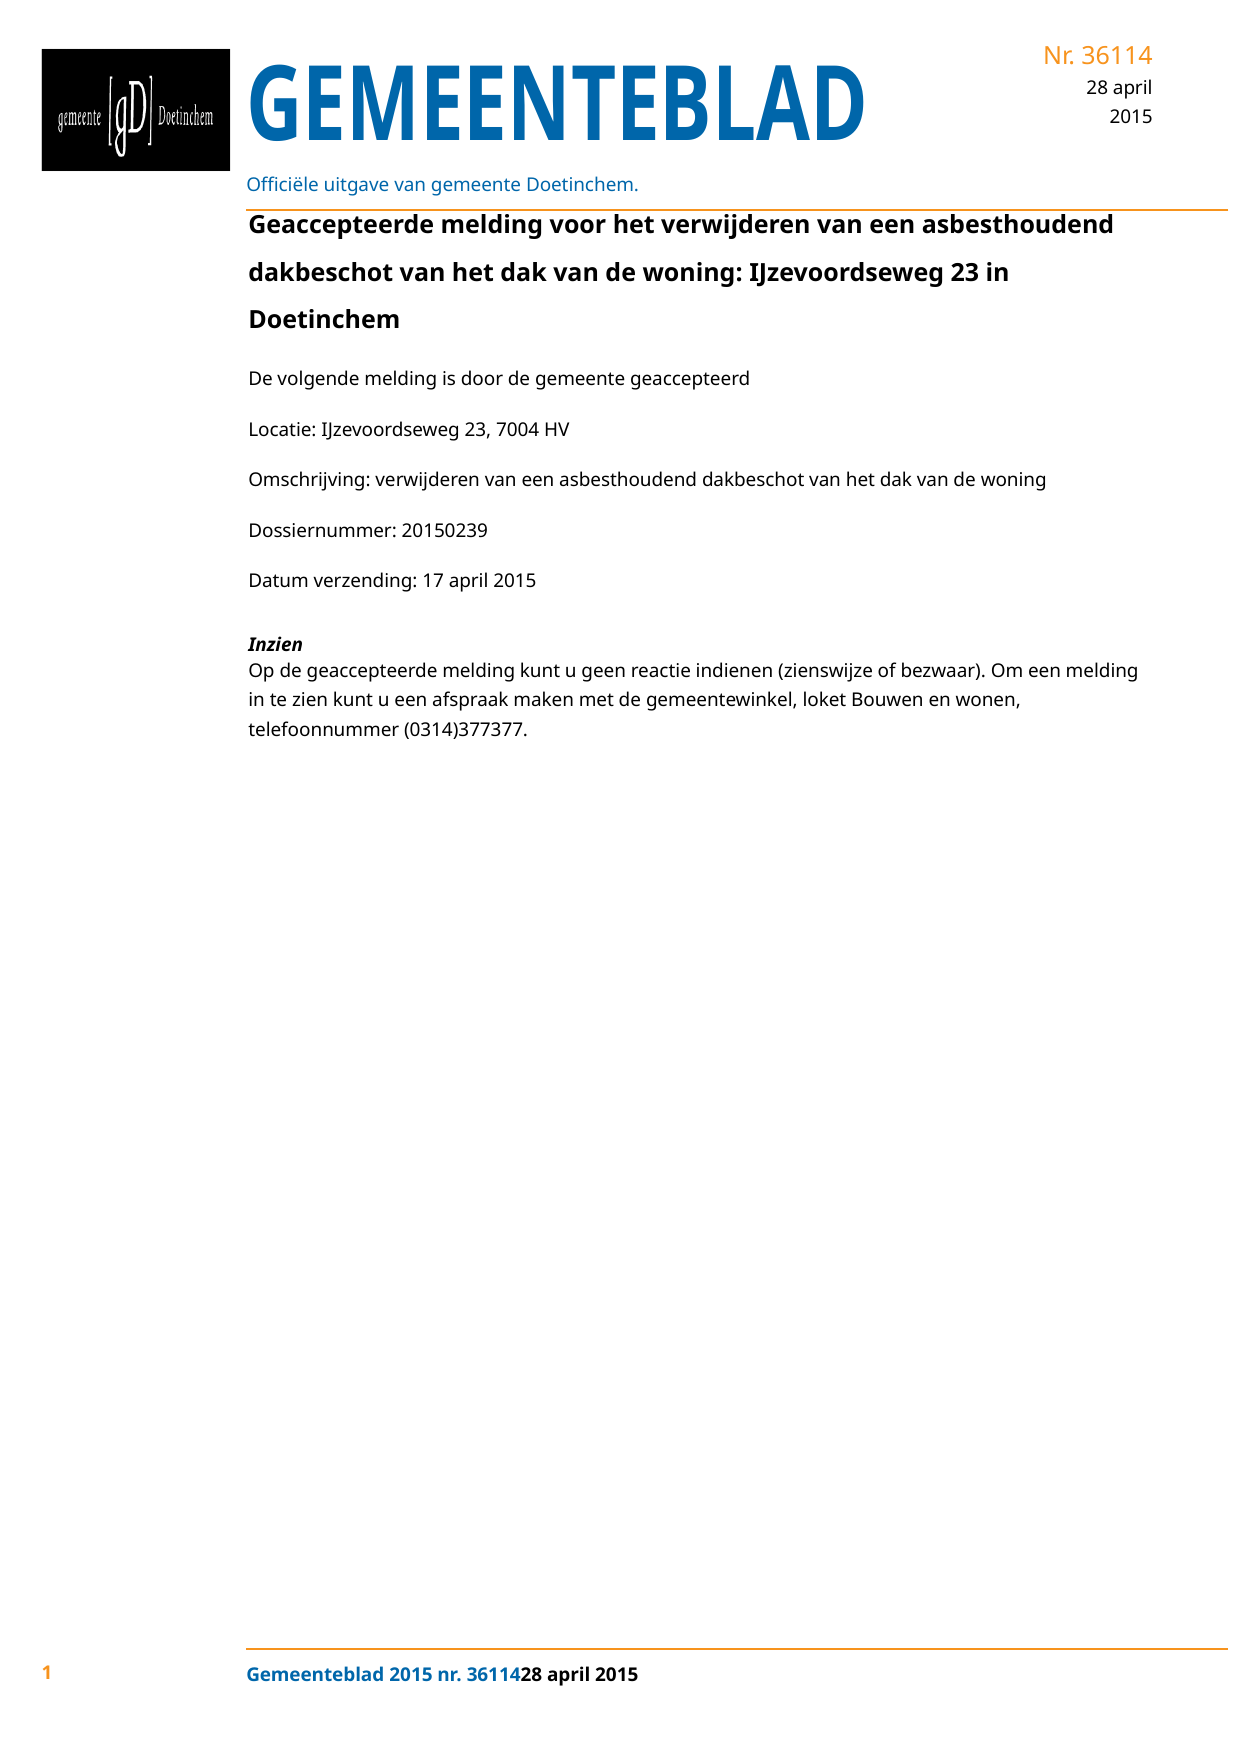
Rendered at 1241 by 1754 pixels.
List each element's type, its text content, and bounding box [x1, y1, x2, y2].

text De volgende melding is door de gemeente geaccepteerd [248, 366, 1152, 391]
text Datum verzending: 17 april 2015 [248, 567, 1152, 593]
text Inzien [248, 631, 1152, 657]
text Dossiernummer: 20150239 [248, 517, 1152, 542]
text Op de geaccepteerde melding kunt u geen reactie indienen (zienswijze of bezwaar). Om een melding in te zien kunt u een afspraak maken met de gemeentewinkel, loket Bouwen en wonen, telefoonnummer (0314)377377. [248, 657, 1152, 742]
text Omschrijving: verwijderen van een asbesthoudend dakbeschot van het dak van de woning [248, 466, 1152, 492]
picture [41, 47, 231, 172]
text Locatie: IJzevoordseweg 23, 7004 HV [248, 416, 1152, 442]
text Geaccepteerde melding voor het verwijderen van een asbesthoudend dakbeschot van het dak van de woning: IJzevoordseweg 23 in Doetinchem [248, 211, 1152, 336]
